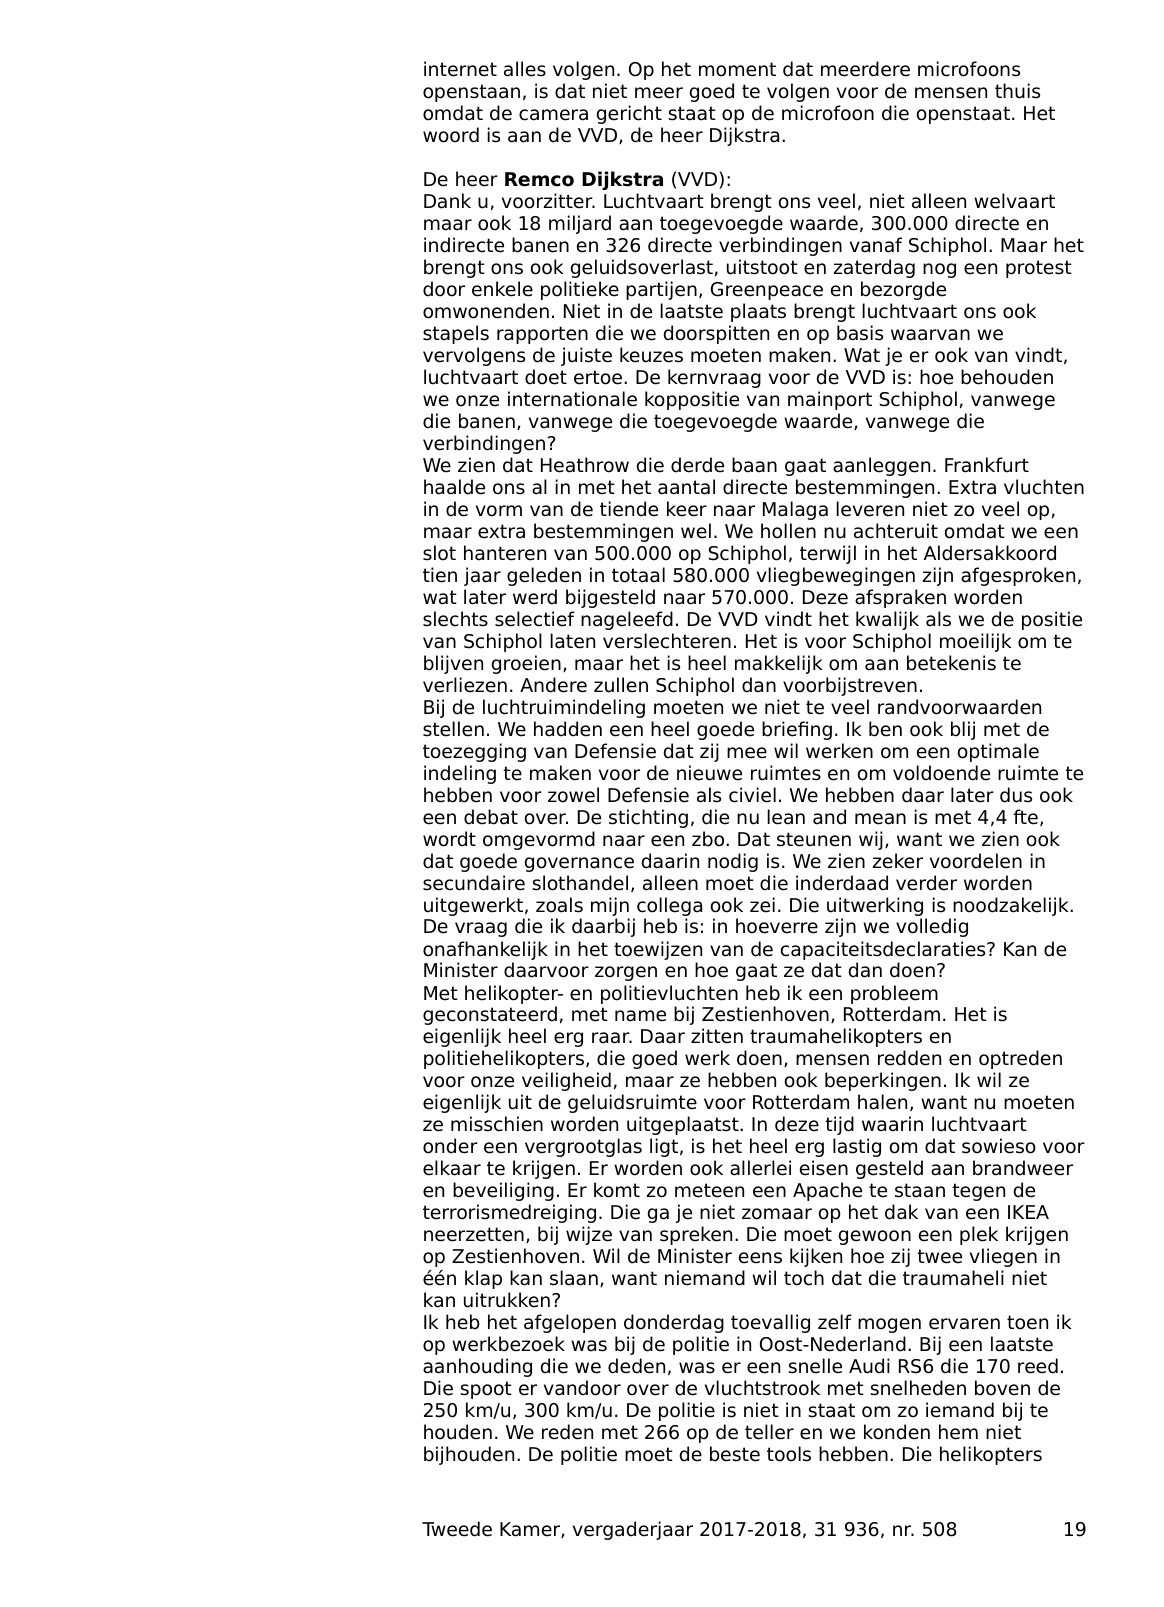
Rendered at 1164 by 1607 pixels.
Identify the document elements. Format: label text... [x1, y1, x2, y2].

text We zien dat Heathrow die derde baan gaat aanleggen. Frankfurt haalde ons al in met het aantal directe bestemmingen. Extra vluchten in de vorm van de tiende keer naar Malaga leveren niet zo veel op, maar extra bestemmingen wel. We hollen nu achteruit omdat we een slot hanteren van 500.000 op Schiphol, terwijl in het Aldersakkoord tien jaar geleden in totaal 580.000 vliegbewegingen zijn afgesproken, wat later werd bijgesteld naar 570.000. Deze afspraken worden slechts selectief nageleefd. De VVD vindt het kwalijk als we de positie van Schiphol laten verslechteren. Het is voor Schiphol moeilijk om te blijven groeien, maar het is heel makkelijk om aan betekenis te verliezen. Andere zullen Schiphol dan voorbijstreven. [422, 455, 1087, 697]
text internet alles volgen. Op het moment dat meerdere microfoons openstaan, is dat niet meer goed te volgen voor de mensen thuis omdat de camera gericht staat op de microfoon die openstaat. Het woord is aan de VVD, de heer Dijkstra. [422, 59, 1087, 147]
text Dank u, voorzitter. Luchtvaart brengt ons veel, niet alleen welvaart maar ook 18 miljard aan toegevoegde waarde, 300.000 directe en indirecte banen en 326 directe verbindingen vanaf Schiphol. Maar het brengt ons ook geluidsoverlast, uitstoot en zaterdag nog een protest door enkele politieke partijen, Greenpeace en bezorgde omwonenden. Niet in de laatste plaats brengt luchtvaart ons ook stapels rapporten die we doorspitten en op basis waarvan we vervolgens de juiste keuzes moeten maken. Wat je er ook van vindt, luchtvaart doet ertoe. De kernvraag voor de VVD is: hoe behouden we onze internationale koppositie van mainport Schiphol, vanwege die banen, vanwege die toegevoegde waarde, vanwege die verbindingen? [422, 191, 1087, 455]
text De heer Remco Dijkstra (VVD): [422, 169, 1087, 191]
text Bij de luchtruimindeling moeten we niet te veel randvoorwaarden stellen. We hadden een heel goede briefing. Ik ben ook blij met de toezegging van Defensie dat zij mee wil werken om een optimale indeling te maken voor de nieuwe ruimtes en om voldoende ruimte te hebben voor zowel Defensie als civiel. We hebben daar later dus ook een debat over. De stichting, die nu lean and mean is met 4,4 fte, wordt omgevormd naar een zbo. Dat steunen wij, want we zien ook dat goede governance daarin nodig is. We zien zeker voordelen in secundaire slothandel, alleen moet die inderdaad verder worden uitgewerkt, zoals mijn collega ook zei. Die uitwerking is noodzakelijk. De vraag die ik daarbij heb is: in hoeverre zijn we volledig onafhankelijk in het toewijzen van de capaciteitsdeclaraties? Kan de Minister daarvoor zorgen en hoe gaat ze dat dan doen? [422, 697, 1087, 982]
text Met helikopter- en politievluchten heb ik een probleem geconstateerd, met name bij Zestienhoven, Rotterdam. Het is eigenlijk heel erg raar. Daar zitten traumahelikopters en politiehelikopters, die goed werk doen, mensen redden en optreden voor onze veiligheid, maar ze hebben ook beperkingen. Ik wil ze eigenlijk uit de geluidsruimte voor Rotterdam halen, want nu moeten ze misschien worden uitgeplaatst. In deze tijd waarin luchtvaart onder een vergrootglas ligt, is het heel erg lastig om dat sowieso voor elkaar te krijgen. Er worden ook allerlei eisen gesteld aan brandweer en beveiliging. Er komt zo meteen een Apache te staan tegen de terrorismedreiging. Die ga je niet zomaar op het dak van een IKEA neerzetten, bij wijze van spreken. Die moet gewoon een plek krijgen op Zestienhoven. Wil de Minister eens kijken hoe zij twee vliegen in één klap kan slaan, want niemand wil toch dat die traumaheli niet kan uitrukken? [422, 982, 1087, 1312]
text Ik heb het afgelopen donderdag toevallig zelf mogen ervaren toen ik op werkbezoek was bij de politie in Oost-Nederland. Bij een laatste aanhouding die we deden, was er een snelle Audi RS6 die 170 reed. Die spoot er vandoor over de vluchtstrook met snelheden boven de 250 km/u, 300 km/u. De politie is niet in staat om zo iemand bij te houden. We reden met 266 op de teller en we konden hem niet bijhouden. De politie moet de beste tools hebben. Die helikopters [422, 1312, 1087, 1466]
